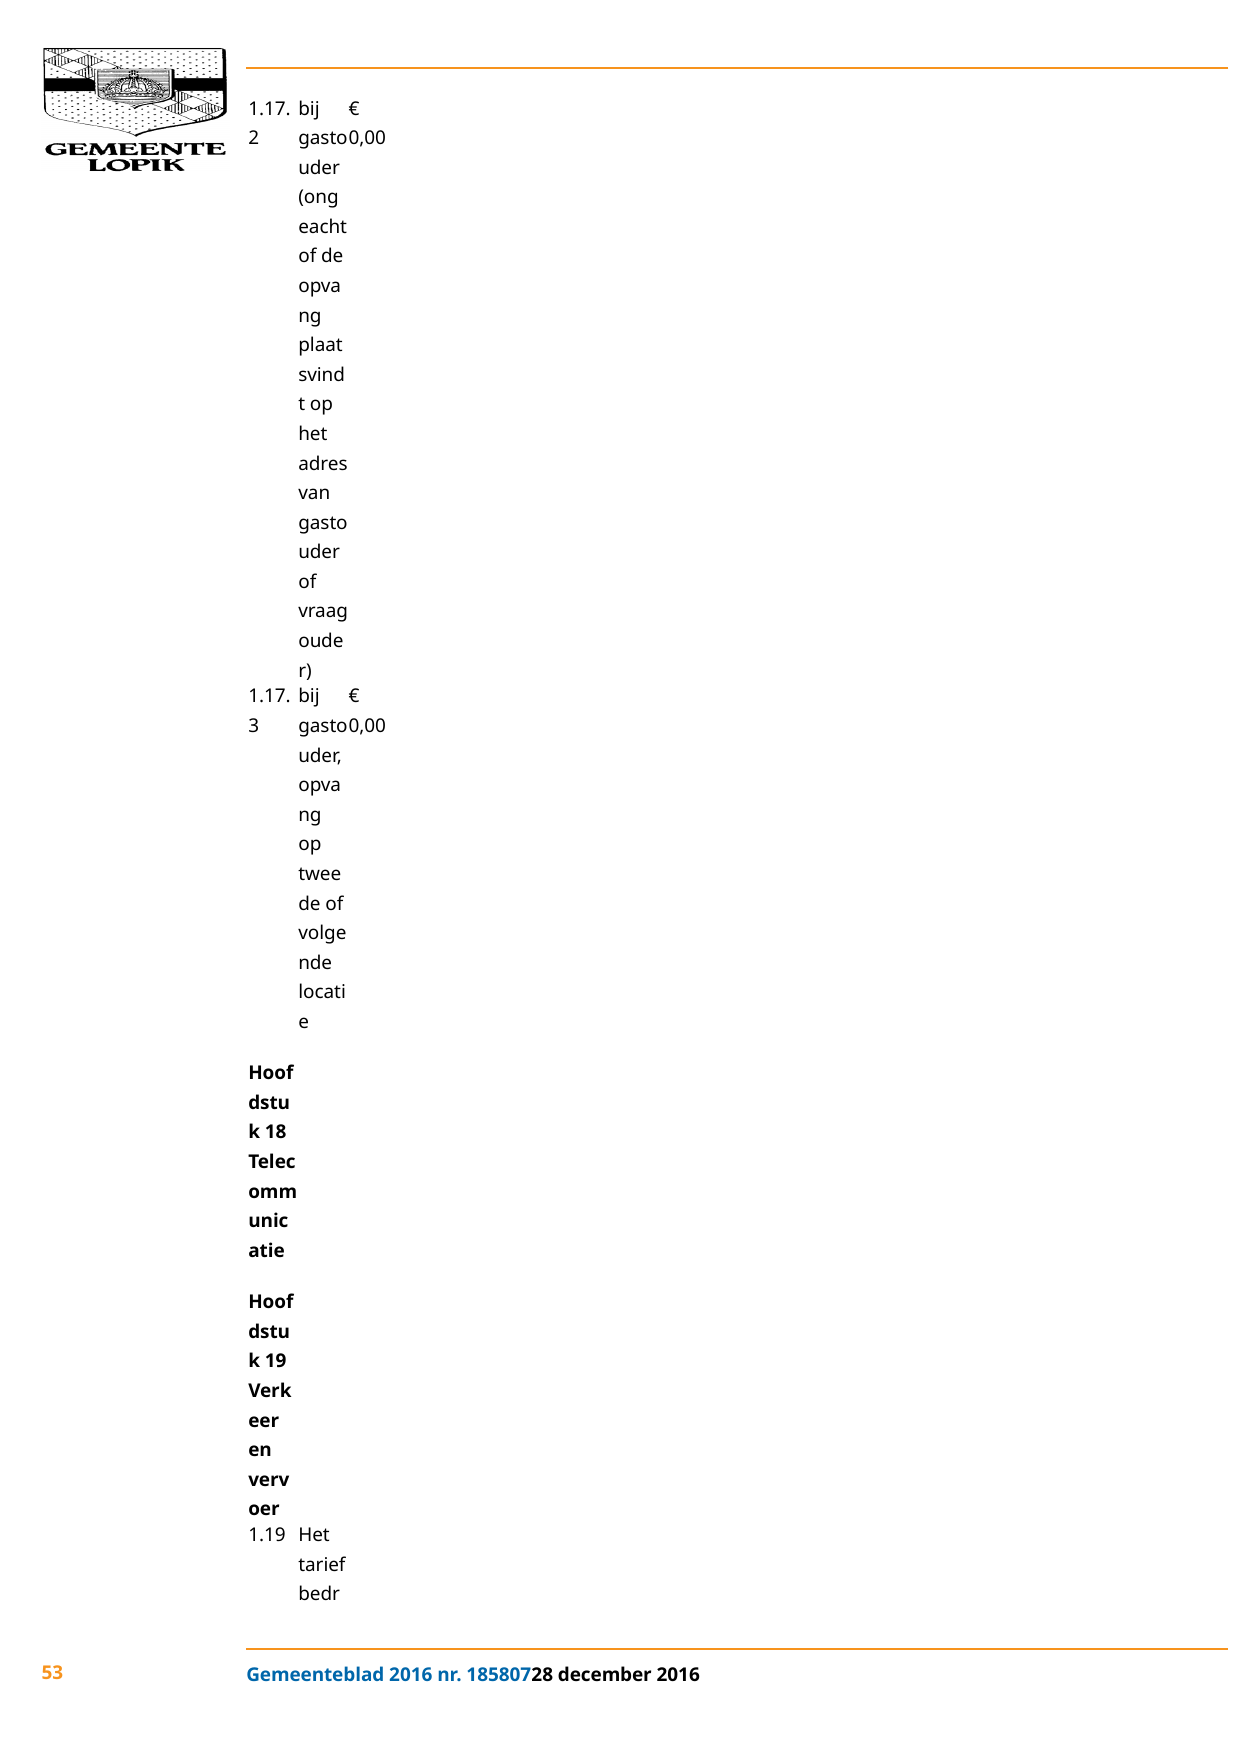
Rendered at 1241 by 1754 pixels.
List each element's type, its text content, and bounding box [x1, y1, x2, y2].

table_cell 1.17.3 [248, 683, 298, 1034]
table_cell Het tarief bedr [298, 1521, 348, 1606]
table_cell [248, 1263, 298, 1288]
table_cell [298, 1289, 348, 1521]
table_cell [298, 1034, 348, 1059]
table_cell bij gastouder (ongeacht of de opvang plaatsvindt op het adres van gastouder of vraagouder) [298, 95, 348, 683]
table_cell [348, 1263, 398, 1288]
table_cell Hoofdstuk 19 Verkeer en vervoer [248, 1289, 298, 1521]
table_cell € 0,00 [348, 95, 398, 683]
table_cell [298, 1060, 348, 1263]
table_cell 1.17.2 [248, 95, 298, 683]
table_cell bij gastouder, opvang op tweede of volgende locatie [298, 683, 348, 1034]
table_cell Hoofdstuk 18 Telecommunicatie [248, 1060, 298, 1263]
table_cell [298, 1263, 348, 1288]
table_cell [248, 1034, 298, 1059]
picture [41, 47, 231, 172]
table_cell [348, 1034, 398, 1059]
table_cell [348, 1521, 398, 1606]
table_cell € 0,00 [348, 683, 398, 1034]
table_cell 1.19 [248, 1521, 298, 1606]
